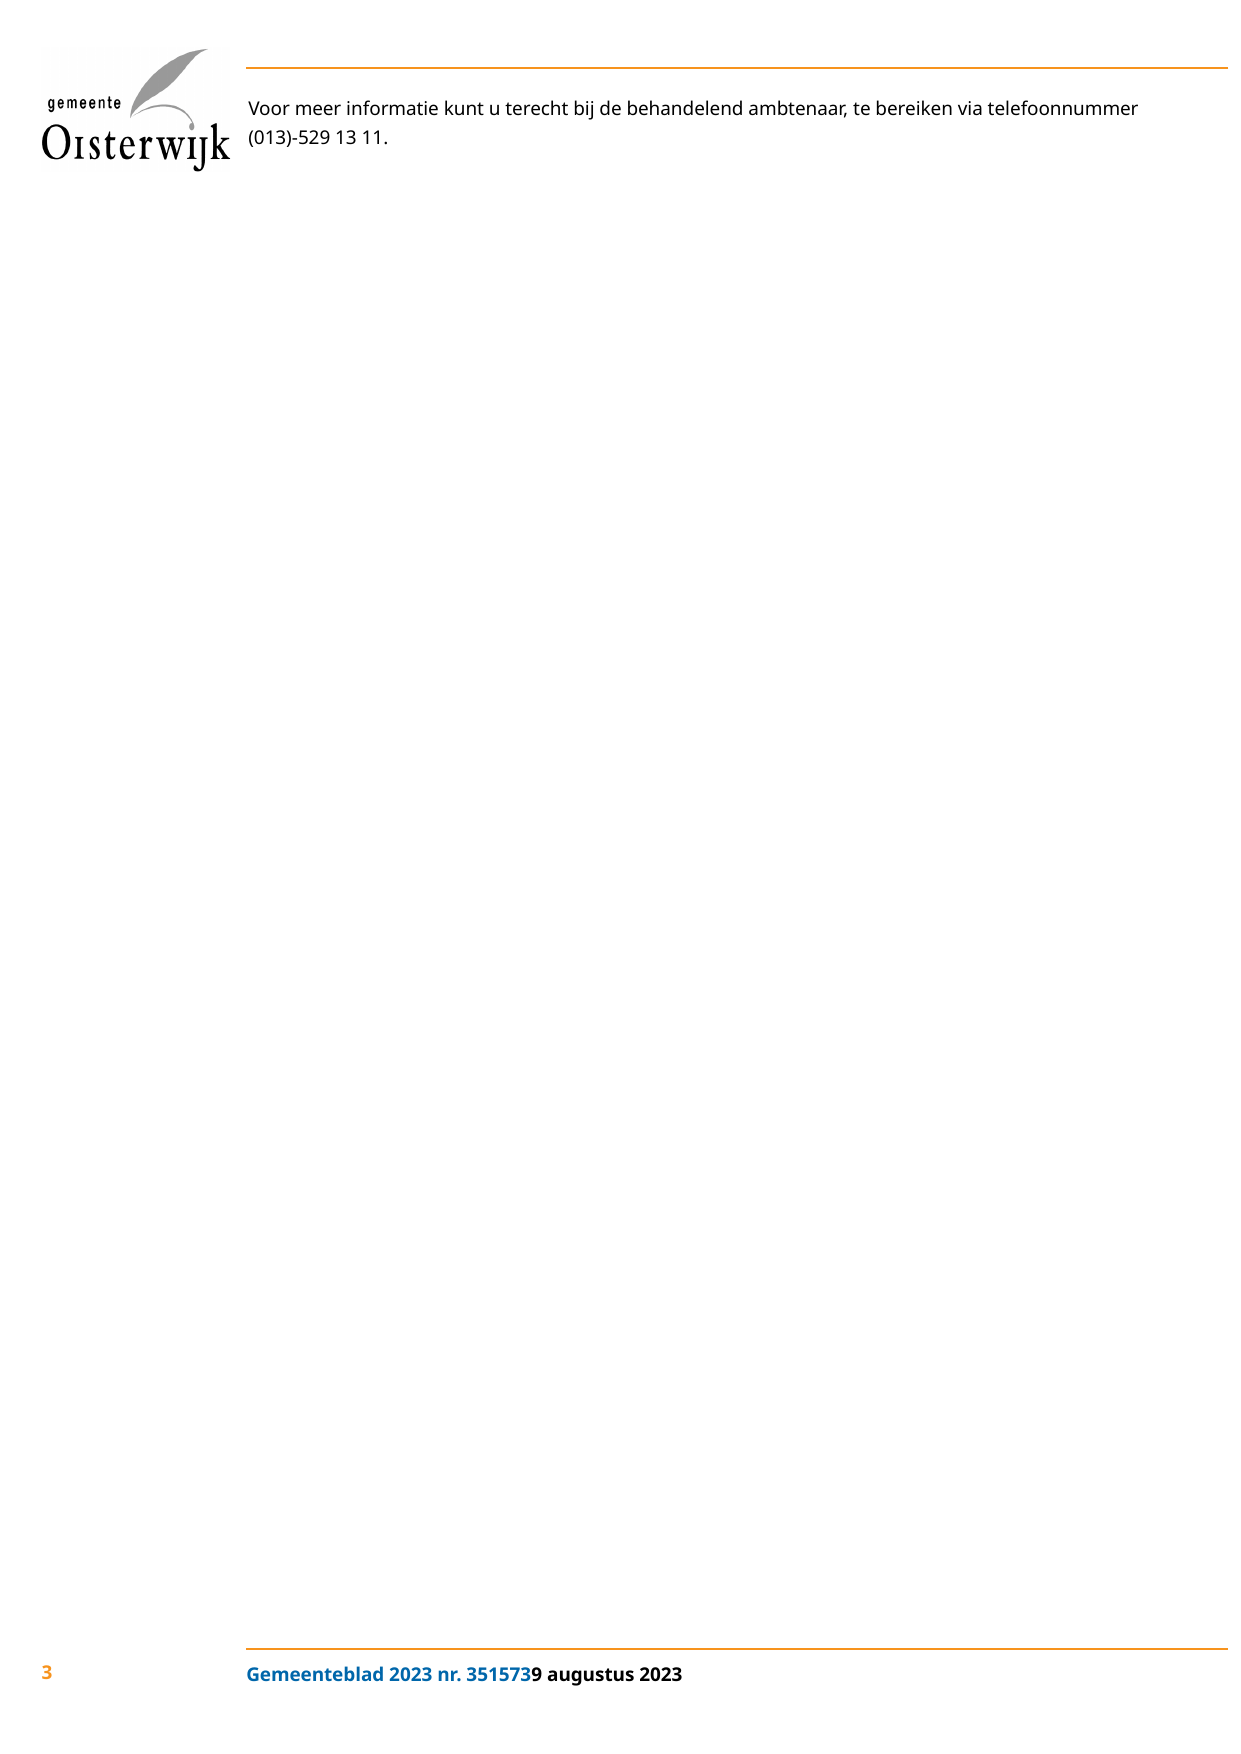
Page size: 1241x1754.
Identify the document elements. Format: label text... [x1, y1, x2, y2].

text Voor meer informatie kunt u terecht bij de behandelend ambtenaar, te bereiken via telefoonnummer (013)-529 13 11. [248, 95, 1152, 150]
picture [41, 47, 231, 172]
